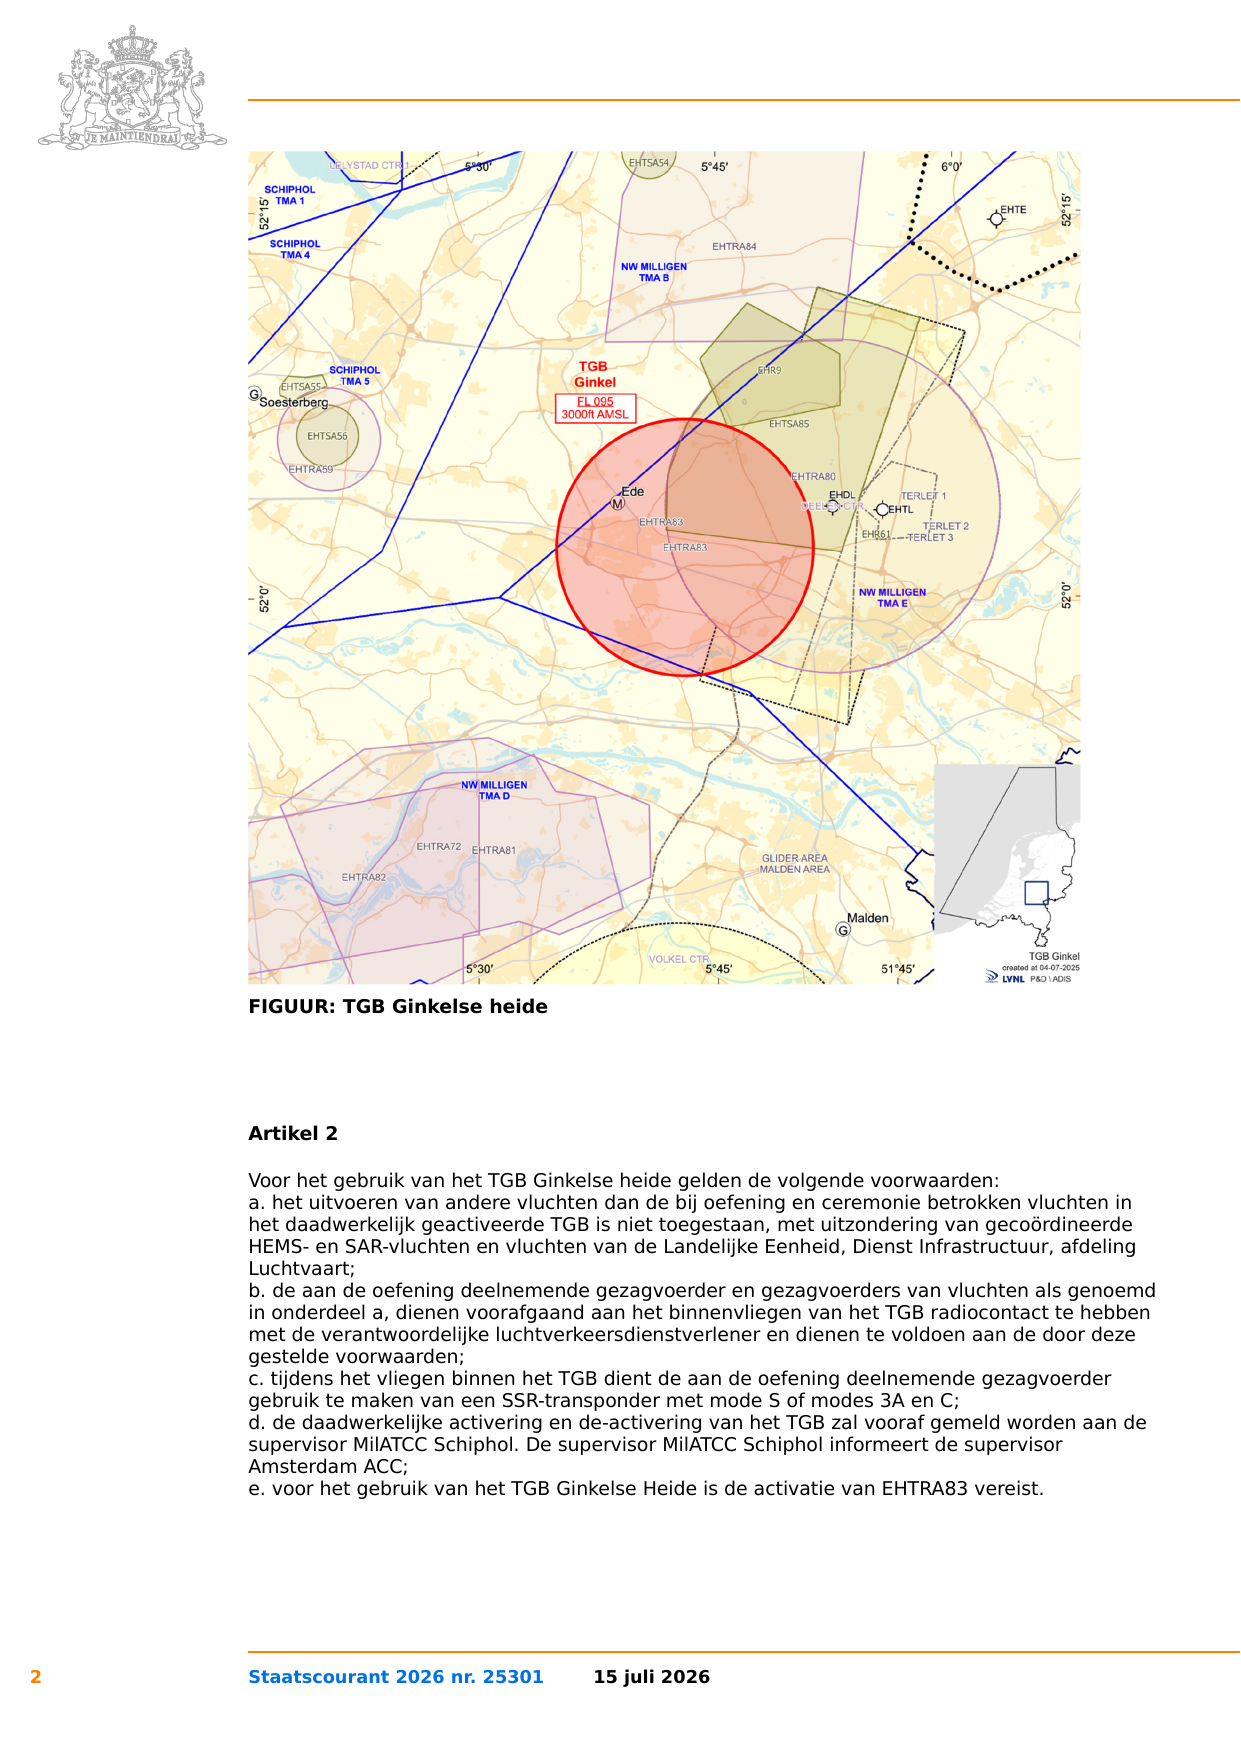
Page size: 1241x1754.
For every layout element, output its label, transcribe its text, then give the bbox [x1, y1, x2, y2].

text e. voor het gebruik van het TGB Ginkelse Heide is de activatie van EHTRA83 vereist. [248, 1478, 1163, 1500]
subtitle Artikel 2 [248, 1123, 1163, 1145]
text c. tijdens het vliegen binnen het TGB dient de aan de oefening deelnemende gezagvoerder gebruik te maken van een SSR-transponder met mode S of modes 3A en C; [248, 1368, 1163, 1412]
text a. het uitvoeren van andere vluchten dan de bij oefening en ceremonie betrokken vluchten in het daadwerkelijk geactiveerde TGB is niet toegestaan, met uitzondering van gecoördineerde HEMS- en SAR-vluchten en vluchten van de Landelijke Eenheid, Dienst Infrastructuur, afdeling Luchtvaart; [248, 1192, 1163, 1280]
text d. de daadwerkelijke activering en de-activering van het TGB zal vooraf gemeld worden aan de supervisor MilATCC Schiphol. De supervisor MilATCC Schiphol informeert de supervisor Amsterdam ACC; [248, 1412, 1163, 1478]
text FIGUUR: TGB Ginkelse heide [248, 996, 1081, 1018]
text b. de aan de oefening deelnemende gezagvoerder en gezagvoerders van vluchten als genoemd in onderdeel a, dienen voorafgaand aan het binnenvliegen van het TGB radiocontact te hebben met de verantwoordelijke luchtverkeersdienstverlener en dienen te voldoen aan de door deze gestelde voorwaarden; [248, 1280, 1163, 1368]
picture [38, 25, 227, 150]
text Voor het gebruik van het TGB Ginkelse heide gelden de volgende voorwaarden: [248, 1170, 1163, 1192]
picture [248, 151, 1081, 985]
